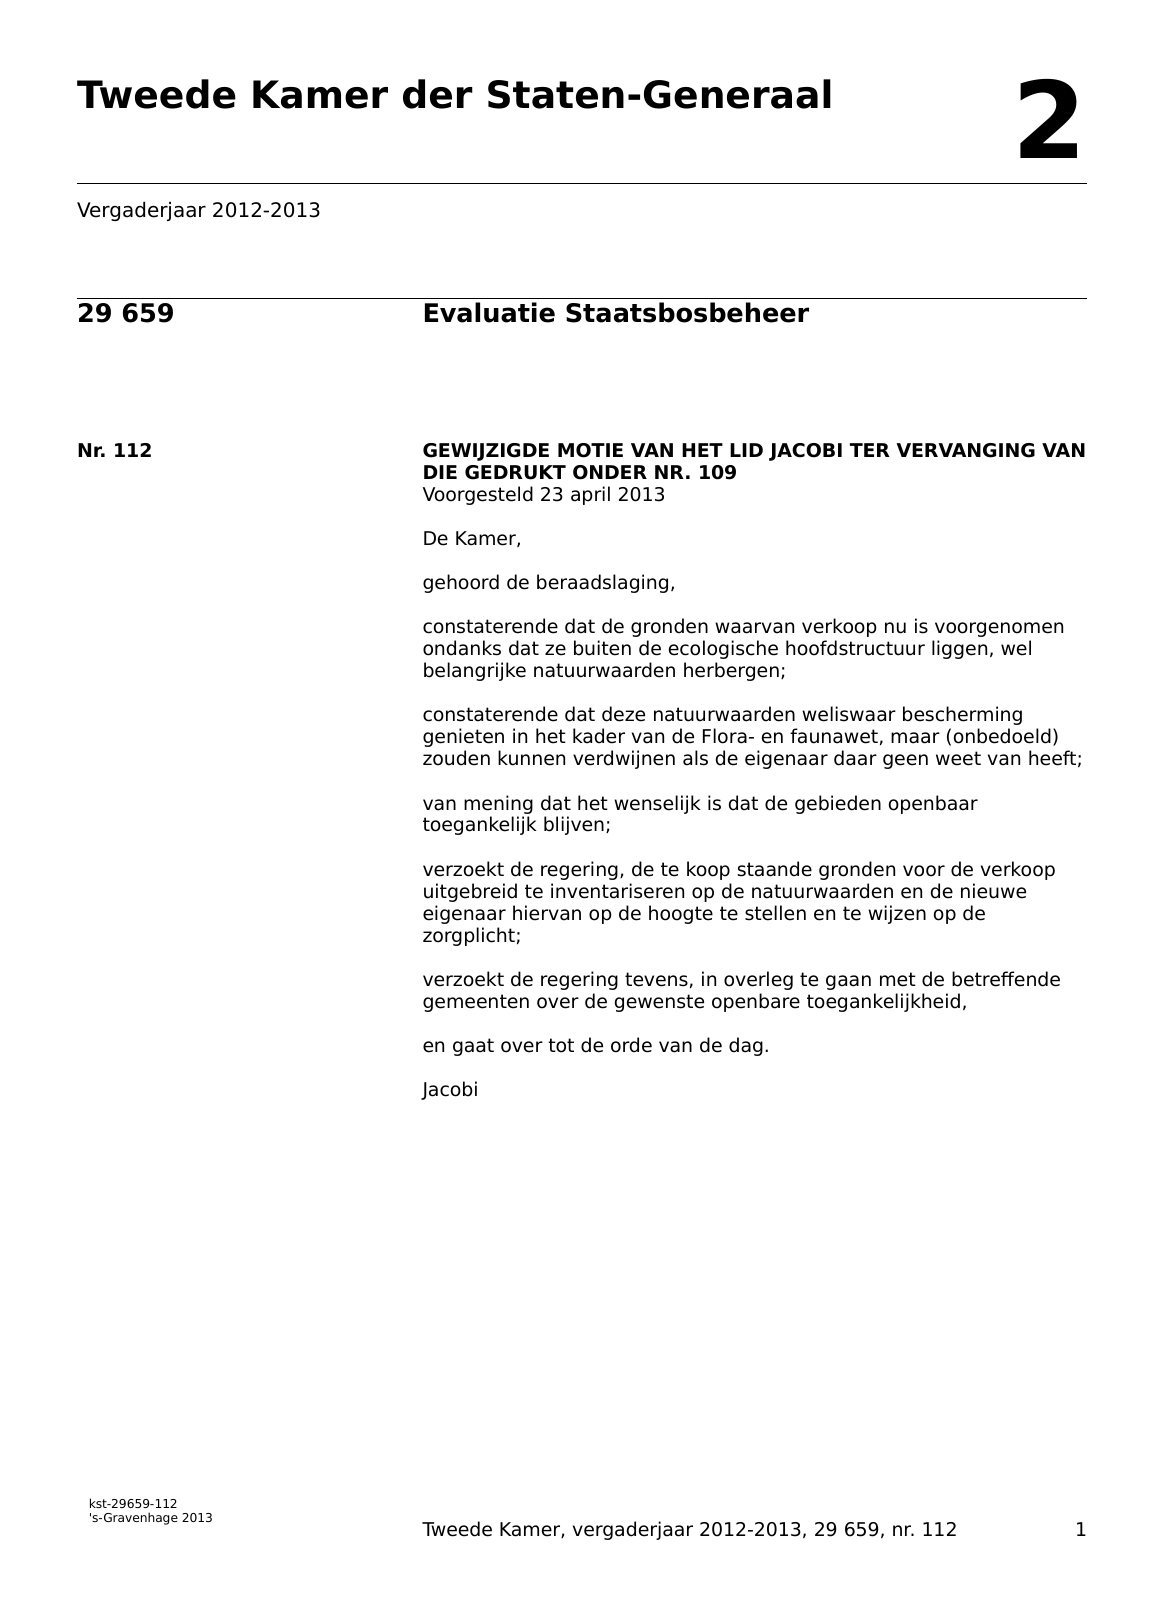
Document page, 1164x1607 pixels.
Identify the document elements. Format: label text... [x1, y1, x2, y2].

text verzoekt de regering tevens, in overleg te gaan met de betreffende gemeenten over de gewenste openbare toegankelijkheid, [422, 969, 1087, 1013]
text Voorgesteld 23 april 2013 [422, 484, 1087, 506]
table_header Tweede Kamer der Staten-Generaal [77, 59, 886, 183]
text en gaat over tot de orde van de dag. [422, 1035, 1087, 1057]
text verzoekt de regering, de te koop staande gronden voor de verkoop uitgebreid te inventariseren op de natuurwaarden en de nieuwe eigenaar hiervan op de hoogte te stellen en te wijzen op de zorgplicht; [422, 858, 1087, 946]
subtitle Nr. 112 GEWIJZIGDE MOTIE VAN HET LID JACOBI TER VERVANGING VAN DIE GEDRUKT ONDER NR. 109 [77, 440, 1087, 484]
text gehoord de beraadslaging, [422, 572, 1087, 594]
text constaterende dat deze natuurwaarden weliswaar bescherming genieten in het kader van de Flora- en faunawet, maar (onbedoeld) zouden kunnen verdwijnen als de eigenaar daar geen weet van heeft; [422, 704, 1087, 770]
text kst-29659-112 [88, 1497, 323, 1511]
text van mening dat het wenselijk is dat de gebieden openbaar toegankelijk blijven; [422, 792, 1087, 836]
text constaterende dat de gronden waarvan verkoop nu is voorgenomen ondanks dat ze buiten de ecologische hoofdstructuur liggen, wel belangrijke natuurwaarden herbergen; [422, 616, 1087, 682]
subtitle 29 659 Evaluatie Staatsbosbeheer [77, 299, 1087, 329]
text 's-Gravenhage 2013 [88, 1511, 323, 1525]
text Jacobi [422, 1079, 1087, 1101]
table_header 2 [886, 59, 1087, 183]
table_cell Vergaderjaar 2012-2013 [77, 184, 1087, 298]
text De Kamer, [422, 528, 1087, 550]
